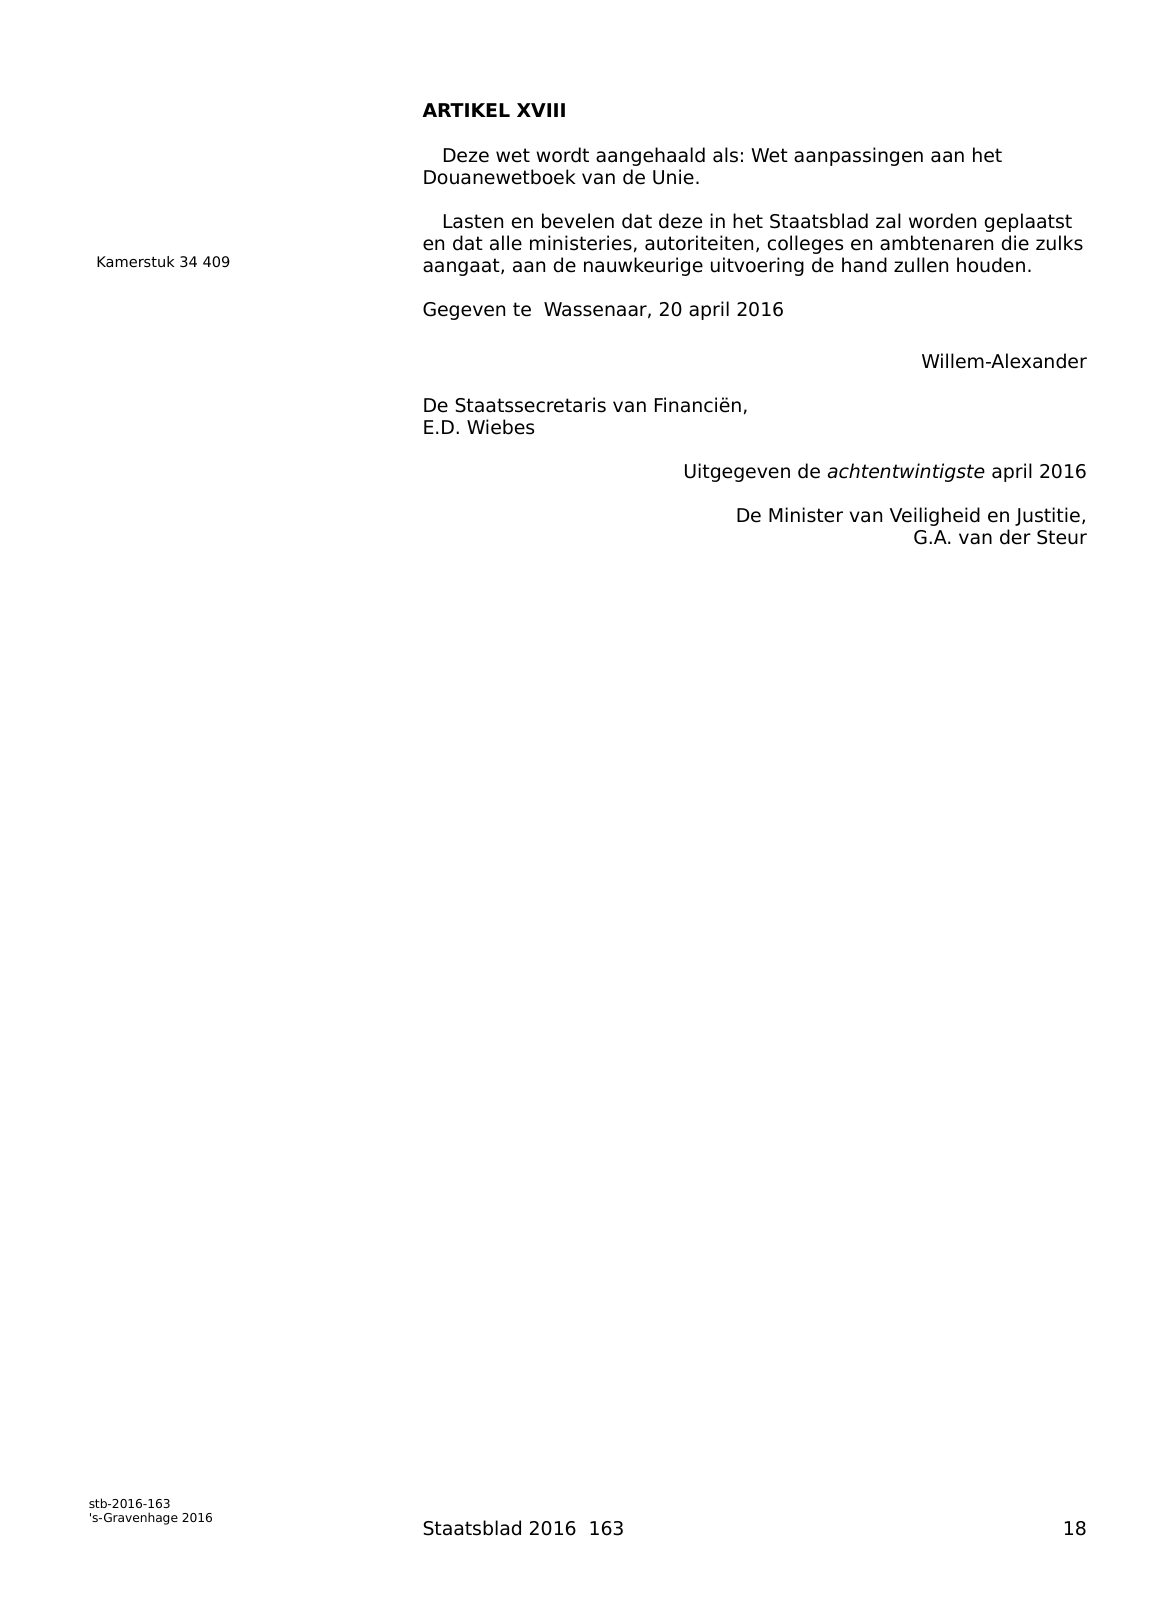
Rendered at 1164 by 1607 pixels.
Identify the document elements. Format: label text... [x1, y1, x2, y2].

text Gegeven te Wassenaar, 20 april 2016 [422, 299, 1087, 321]
text De Minister van Veiligheid en Justitie, G.A. van der Steur [422, 505, 1087, 549]
text 's-Gravenhage 2016 [88, 1511, 323, 1525]
text Deze wet wordt aangehaald als: Wet aanpassingen aan het Douanewetboek van de Unie. [422, 144, 1087, 188]
text Lasten en bevelen dat deze in het Staatsblad zal worden geplaatst en dat alle ministeries, autoriteiten, colleges en ambtenaren die zulks aangaat, aan de nauwkeurige uitvoering de hand zullen houden. [422, 211, 1087, 277]
text De Staatssecretaris van Financiën, E.D. Wiebes [422, 395, 1087, 439]
text Willem-Alexander [422, 351, 1087, 373]
text Kamerstuk 34 409 [77, 254, 396, 271]
text stb-2016-163 [88, 1497, 323, 1511]
subtitle ARTIKEL XVIII [422, 100, 1087, 122]
text Uitgegeven de achtentwintigste april 2016 [422, 461, 1087, 483]
